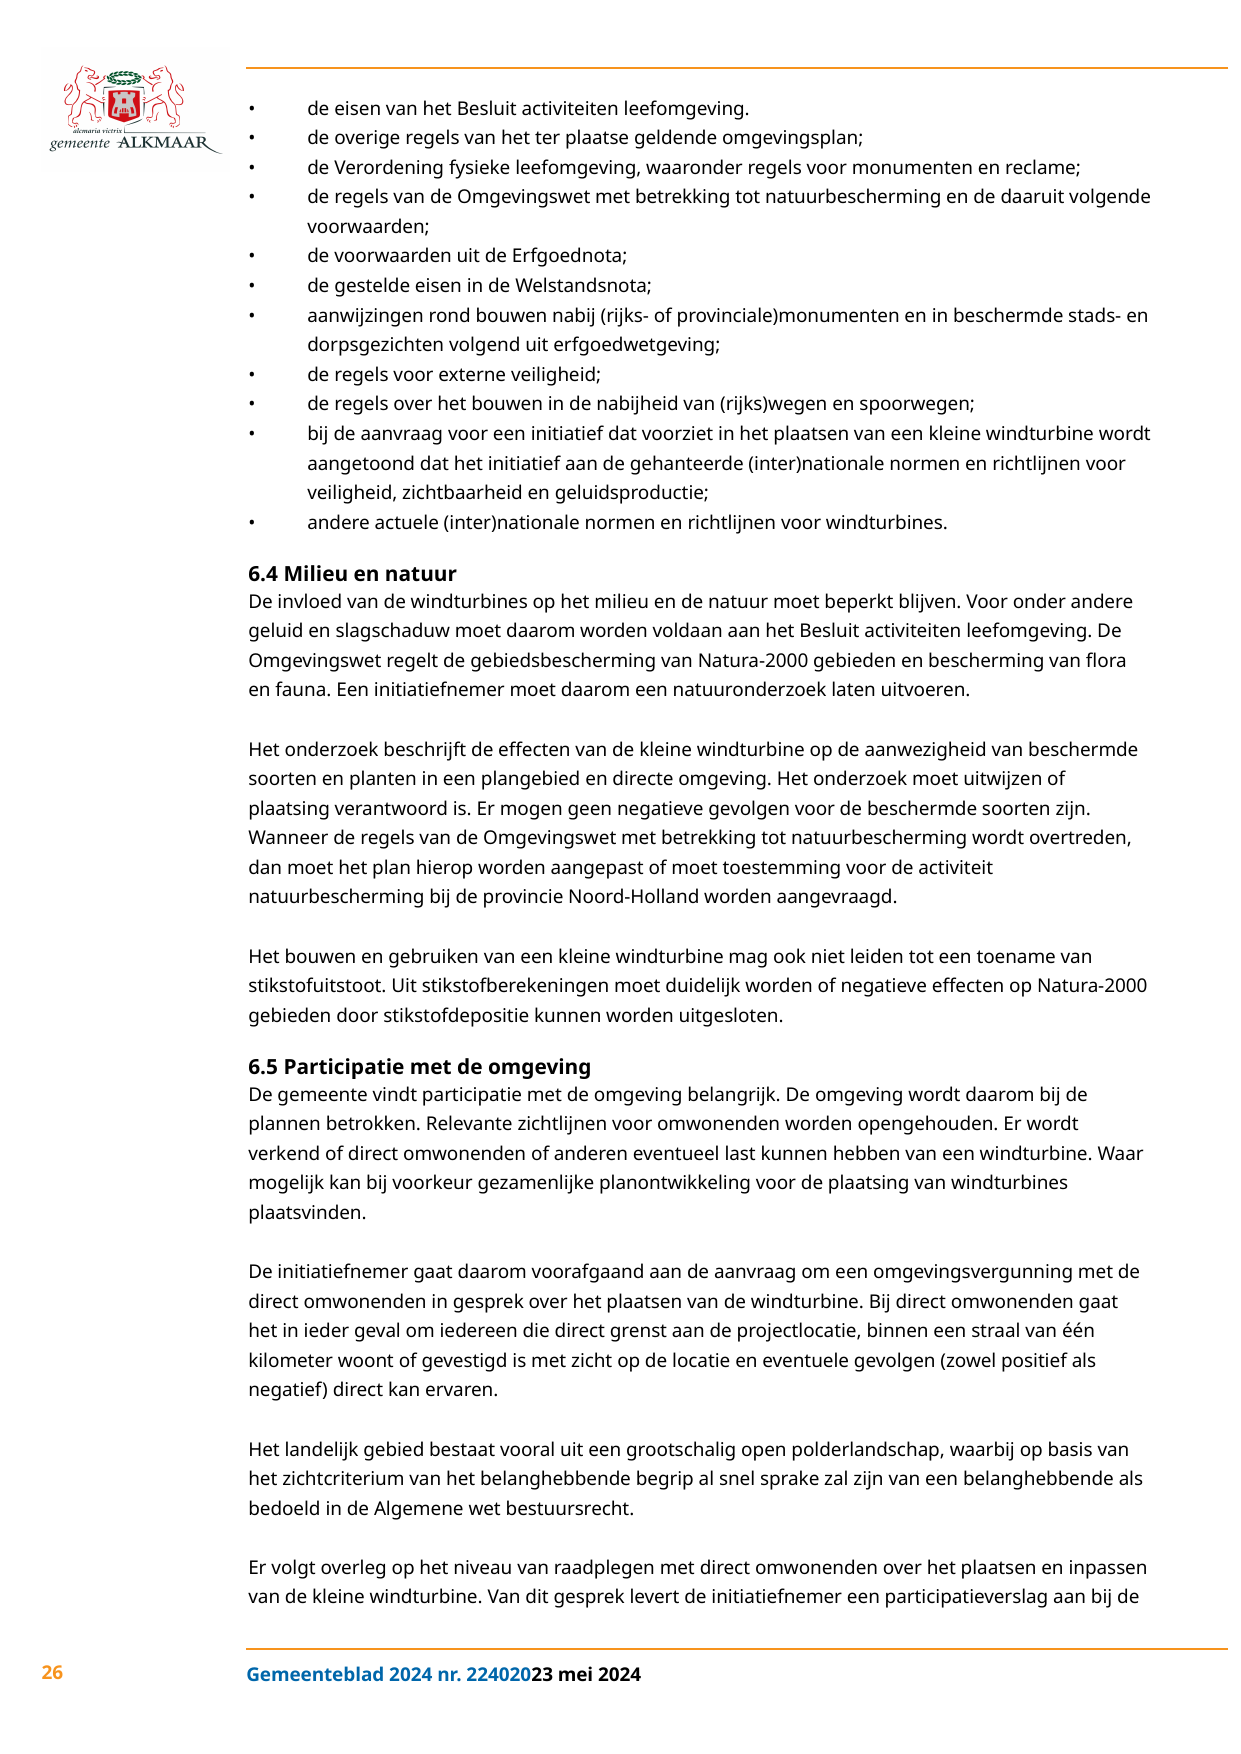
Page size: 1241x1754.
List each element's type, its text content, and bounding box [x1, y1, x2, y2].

list de voorwaarden uit de Erfgoednota; [248, 243, 1152, 268]
text De invloed van de windturbines op het milieu en de natuur moet beperkt blijven. Voor onder andere geluid en slagschaduw moet daarom worden voldaan aan het Besluit activiteiten leefomgeving. De Omgevingswet regelt de gebiedsbescherming van Natura-2000 gebieden en bescherming van flora en fauna. Een initiatiefnemer moet daarom een natuuronderzoek laten uitvoeren. [248, 588, 1152, 702]
picture [41, 47, 231, 172]
text Het onderzoek beschrijft de effecten van de kleine windturbine op de aanwezigheid van beschermde soorten en planten in een plangebied en directe omgeving. Het onderzoek moet uitwijzen of plaatsing verantwoord is. Er mogen geen negatieve gevolgen voor de beschermde soorten zijn. [248, 736, 1152, 821]
list andere actuele (inter)nationale normen en richtlijnen voor windturbines. [248, 509, 1152, 535]
list bij de aanvraag voor een initiatief dat voorziet in het plaatsen van een kleine windturbine wordt aangetoond dat het initiatief aan de gehanteerde (inter)nationale normen en richtlijnen voor veiligheid, zichtbaarheid en geluidsproductie; [248, 420, 1152, 505]
text Wanneer de regels van de Omgevingswet met betrekking tot natuurbescherming wordt overtreden, dan moet het plan hierop worden aangepast of moet toestemming voor de activiteit natuurbescherming bij de provincie Noord-Holland worden aangevraagd. [248, 824, 1152, 909]
text De gemeente vindt participatie met de omgeving belangrijk. De omgeving wordt daarom bij de plannen betrokken. Relevante zichtlijnen voor omwonenden worden opengehouden. Er wordt verkend of direct omwonenden of anderen eventueel last kunnen hebben van een windturbine. Waar mogelijk kan bij voorkeur gezamenlijke planontwikkeling voor de plaatsing van windturbines plaatsvinden. [248, 1081, 1152, 1225]
text 6.4 Milieu en natuur [248, 559, 1152, 588]
list de overige regels van het ter plaatse geldende omgevingsplan; [248, 124, 1152, 150]
list de regels van de Omgevingswet met betrekking tot natuurbescherming en de daaruit volgende voorwaarden; [248, 183, 1152, 239]
text De initiatiefnemer gaat daarom voorafgaand aan de aanvraag om een omgevingsvergunning met de direct omwonenden in gesprek over het plaatsen van de windturbine. Bij direct omwonenden gaat het in ieder geval om iedereen die direct grenst aan de projectlocatie, binnen een straal van één kilometer woont of gevestigd is met zicht op de locatie en eventuele gevolgen (zowel positief als negatief) direct kan ervaren. [248, 1258, 1152, 1402]
text Het bouwen en gebruiken van een kleine windturbine mag ook niet leiden tot een toename van stikstofuitstoot. Uit stikstofberekeningen moet duidelijk worden of negatieve effecten op Natura-2000 gebieden door stikstofdepositie kunnen worden uitgesloten. [248, 943, 1152, 1028]
list de Verordening fysieke leefomgeving, waaronder regels voor monumenten en reclame; [248, 154, 1152, 180]
list aanwijzingen rond bouwen nabij (rijks- of provinciale)monumenten en in beschermde stads- en dorpsgezichten volgend uit erfgoedwetgeving; [248, 302, 1152, 357]
text 6.5 Participatie met de omgeving [248, 1052, 1152, 1081]
list de regels voor externe veiligheid; [248, 361, 1152, 387]
list de eisen van het Besluit activiteiten leefomgeving. [248, 95, 1152, 121]
list de regels over het bouwen in de nabijheid van (rijks)wegen en spoorwegen; [248, 391, 1152, 416]
text Er volgt overleg op het niveau van raadplegen met direct omwonenden over het plaatsen en inpassen van de kleine windturbine. Van dit gesprek levert de initiatiefnemer een participatieverslag aan bij de [248, 1554, 1152, 1609]
text Het landelijk gebied bestaat vooral uit een grootschalig open polderlandschap, waarbij op basis van het zichtcriterium van het belanghebbende begrip al snel sprake zal zijn van een belanghebbende als bedoeld in de Algemene wet bestuursrecht. [248, 1436, 1152, 1521]
list de gestelde eisen in de Welstandsnota; [248, 272, 1152, 298]
